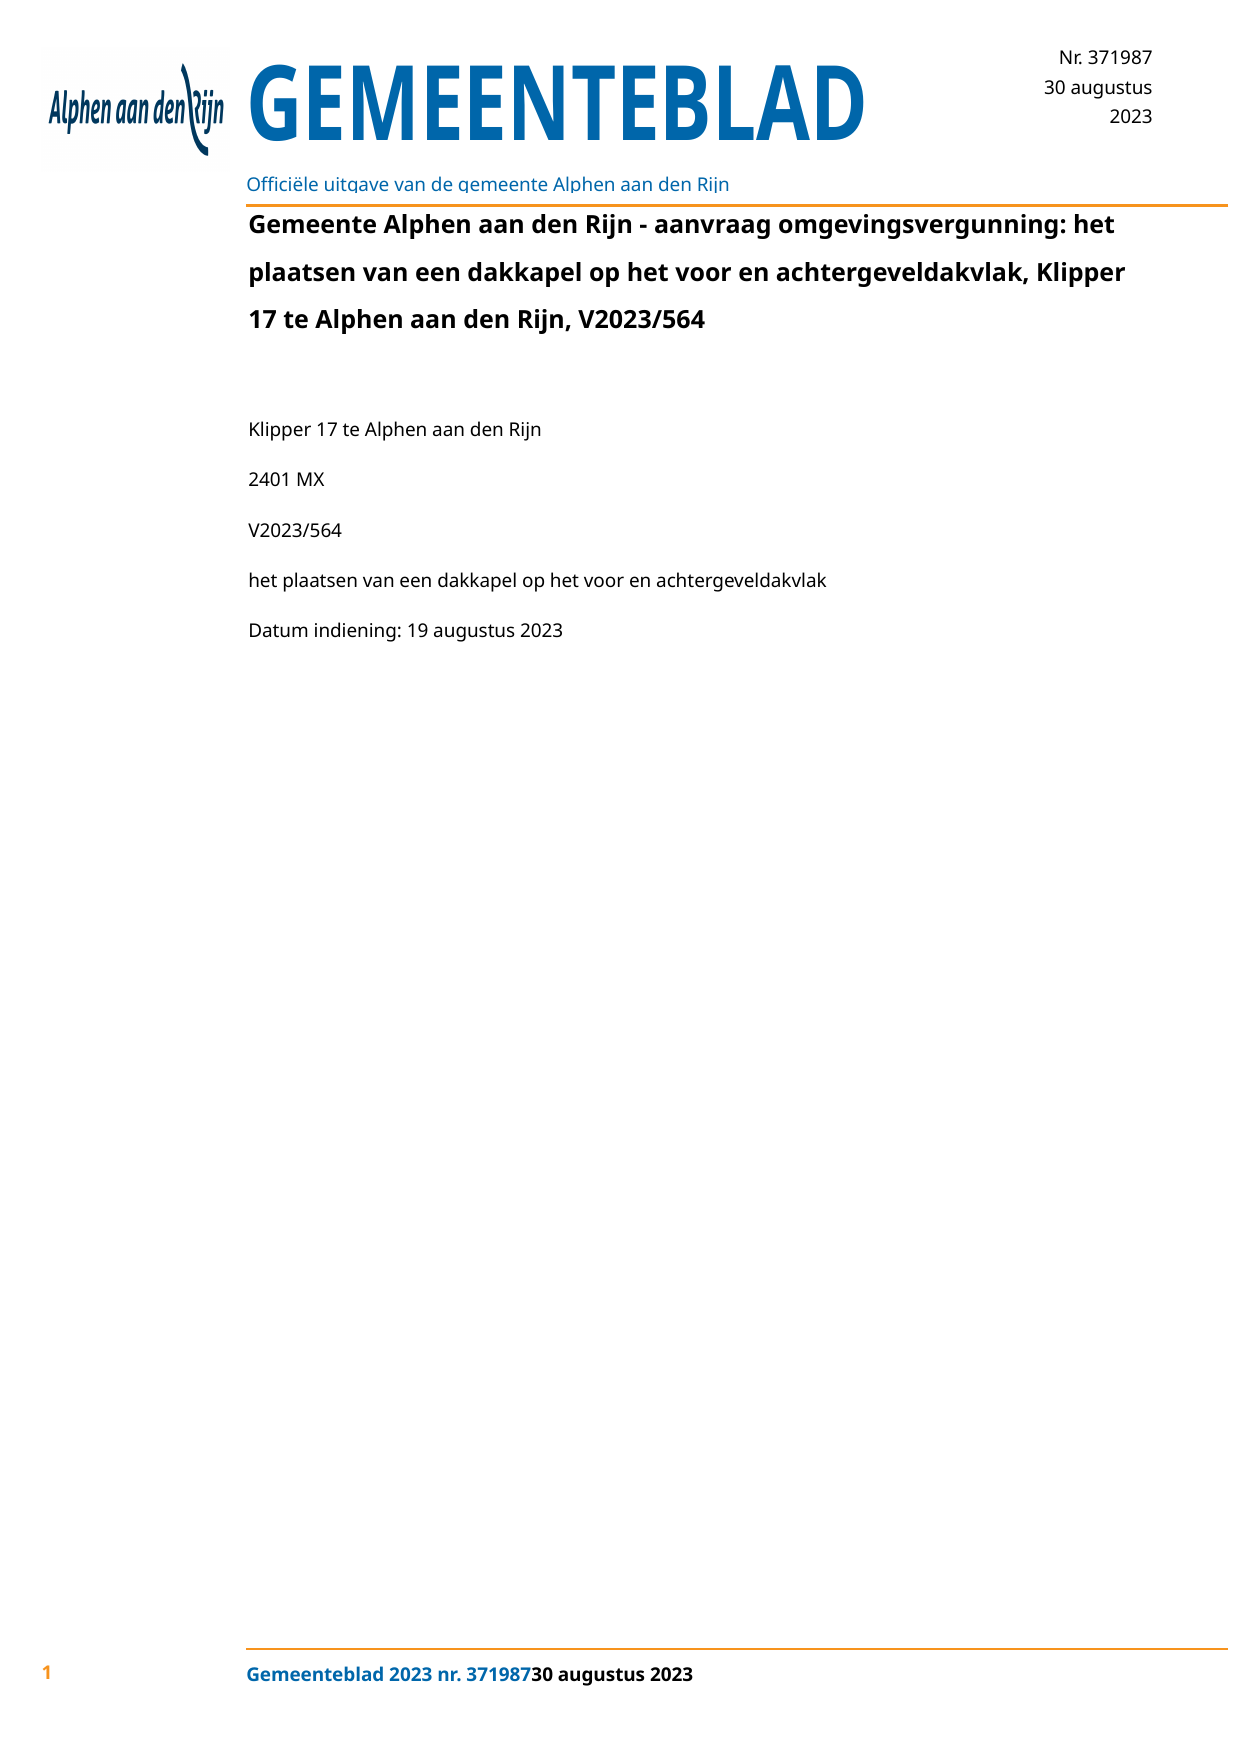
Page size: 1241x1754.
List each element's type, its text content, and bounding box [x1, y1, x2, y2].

text V2023/564 [248, 517, 1152, 542]
text 2401 MX [248, 466, 1152, 492]
text het plaatsen van een dakkapel op het voor en achtergeveldakvlak [248, 567, 1152, 593]
picture [41, 47, 231, 172]
text Klipper 17 te Alphen aan den Rijn [248, 416, 1152, 442]
text Gemeente Alphen aan den Rijn - aanvraag omgevingsvergunning: het plaatsen van een dakkapel op het voor en achtergeveldakvlak, Klipper 17 te Alphen aan den Rijn, V2023/564 [248, 207, 1152, 336]
text Datum indiening: 19 augustus 2023 [248, 618, 1152, 643]
